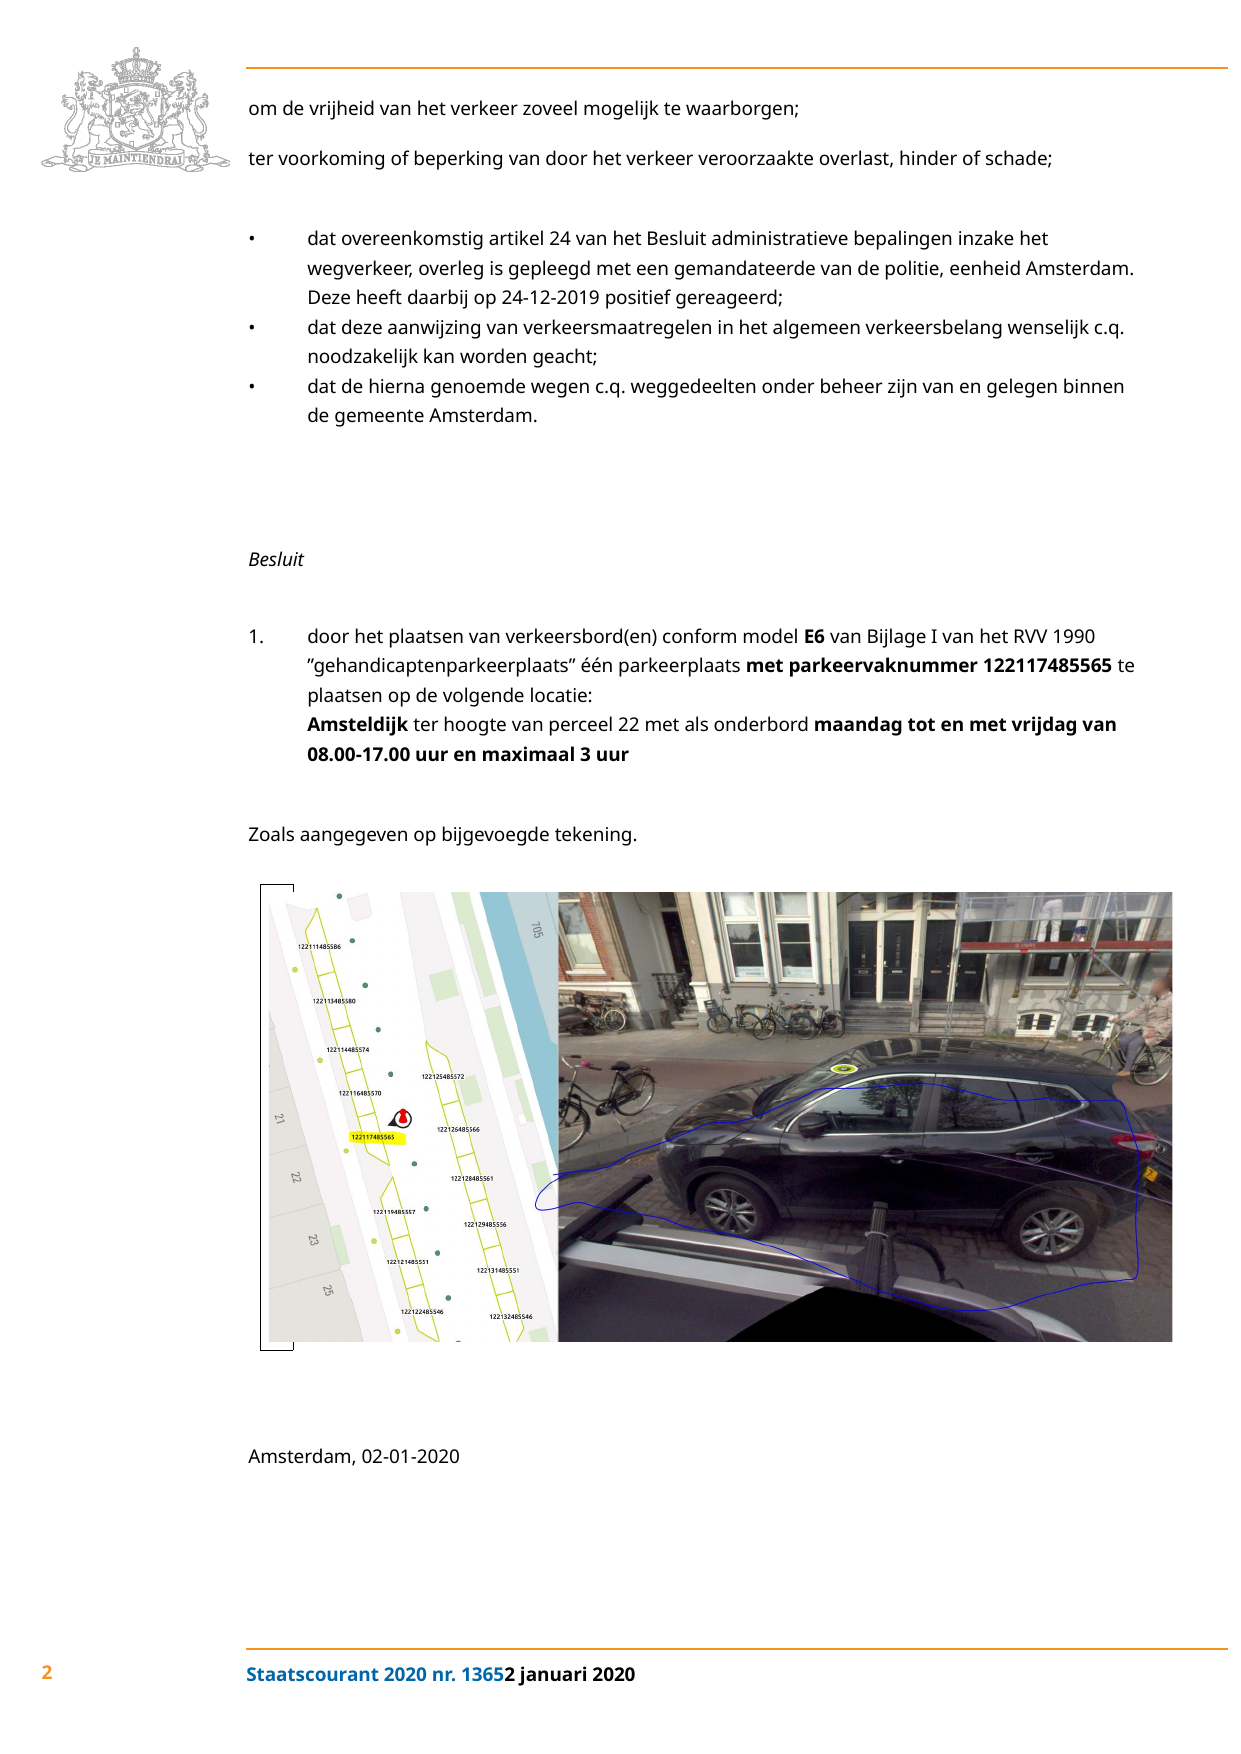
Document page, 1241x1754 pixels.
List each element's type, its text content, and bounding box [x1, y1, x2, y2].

list door het plaatsen van verkeersbord(en) conform model E6 van Bijlage I van het RVV 1990 [248, 623, 1152, 648]
text om de vrijheid van het verkeer zoveel mogelijk te waarborgen; [248, 95, 1152, 121]
text Zoals aangegeven op bijgevoegde tekening. [248, 821, 1152, 847]
list Amsteldijk ter hoogte van perceel 22 met als onderbord maandag tot en met vrijdag van 08.00-17.00 uur en maximaal 3 uur [248, 712, 1152, 767]
picture [41, 47, 231, 172]
list dat deze aanwijzing van verkeersmaatregelen in het algemeen verkeersbelang wenselijk c.q. noodzakelijk kan worden geacht; [248, 314, 1152, 369]
list dat de hierna genoemde wegen c.q. weggedeelten onder beheer zijn van en gelegen binnen de gemeente Amsterdam. [248, 373, 1152, 428]
picture [268, 892, 1173, 1342]
text Besluit [248, 547, 1152, 572]
list dat overeenkomstig artikel 24 van het Besluit administratieve bepalingen inzake het wegverkeer, overleg is gepleegd met een gemandateerde van de politie, eenheid Amsterdam. Deze heeft daarbij op 24-12-2019 positief gereageerd; [248, 225, 1152, 310]
list ”gehandicaptenparkeerplaats” één parkeerplaats met parkeervaknummer 122117485565 te plaatsen op de volgende locatie: [248, 652, 1152, 708]
text Amsterdam, 02-01-2020 [248, 1443, 1152, 1469]
text ter voorkoming of beperking van door het verkeer veroorzaakte overlast, hinder of schade; [248, 145, 1152, 171]
